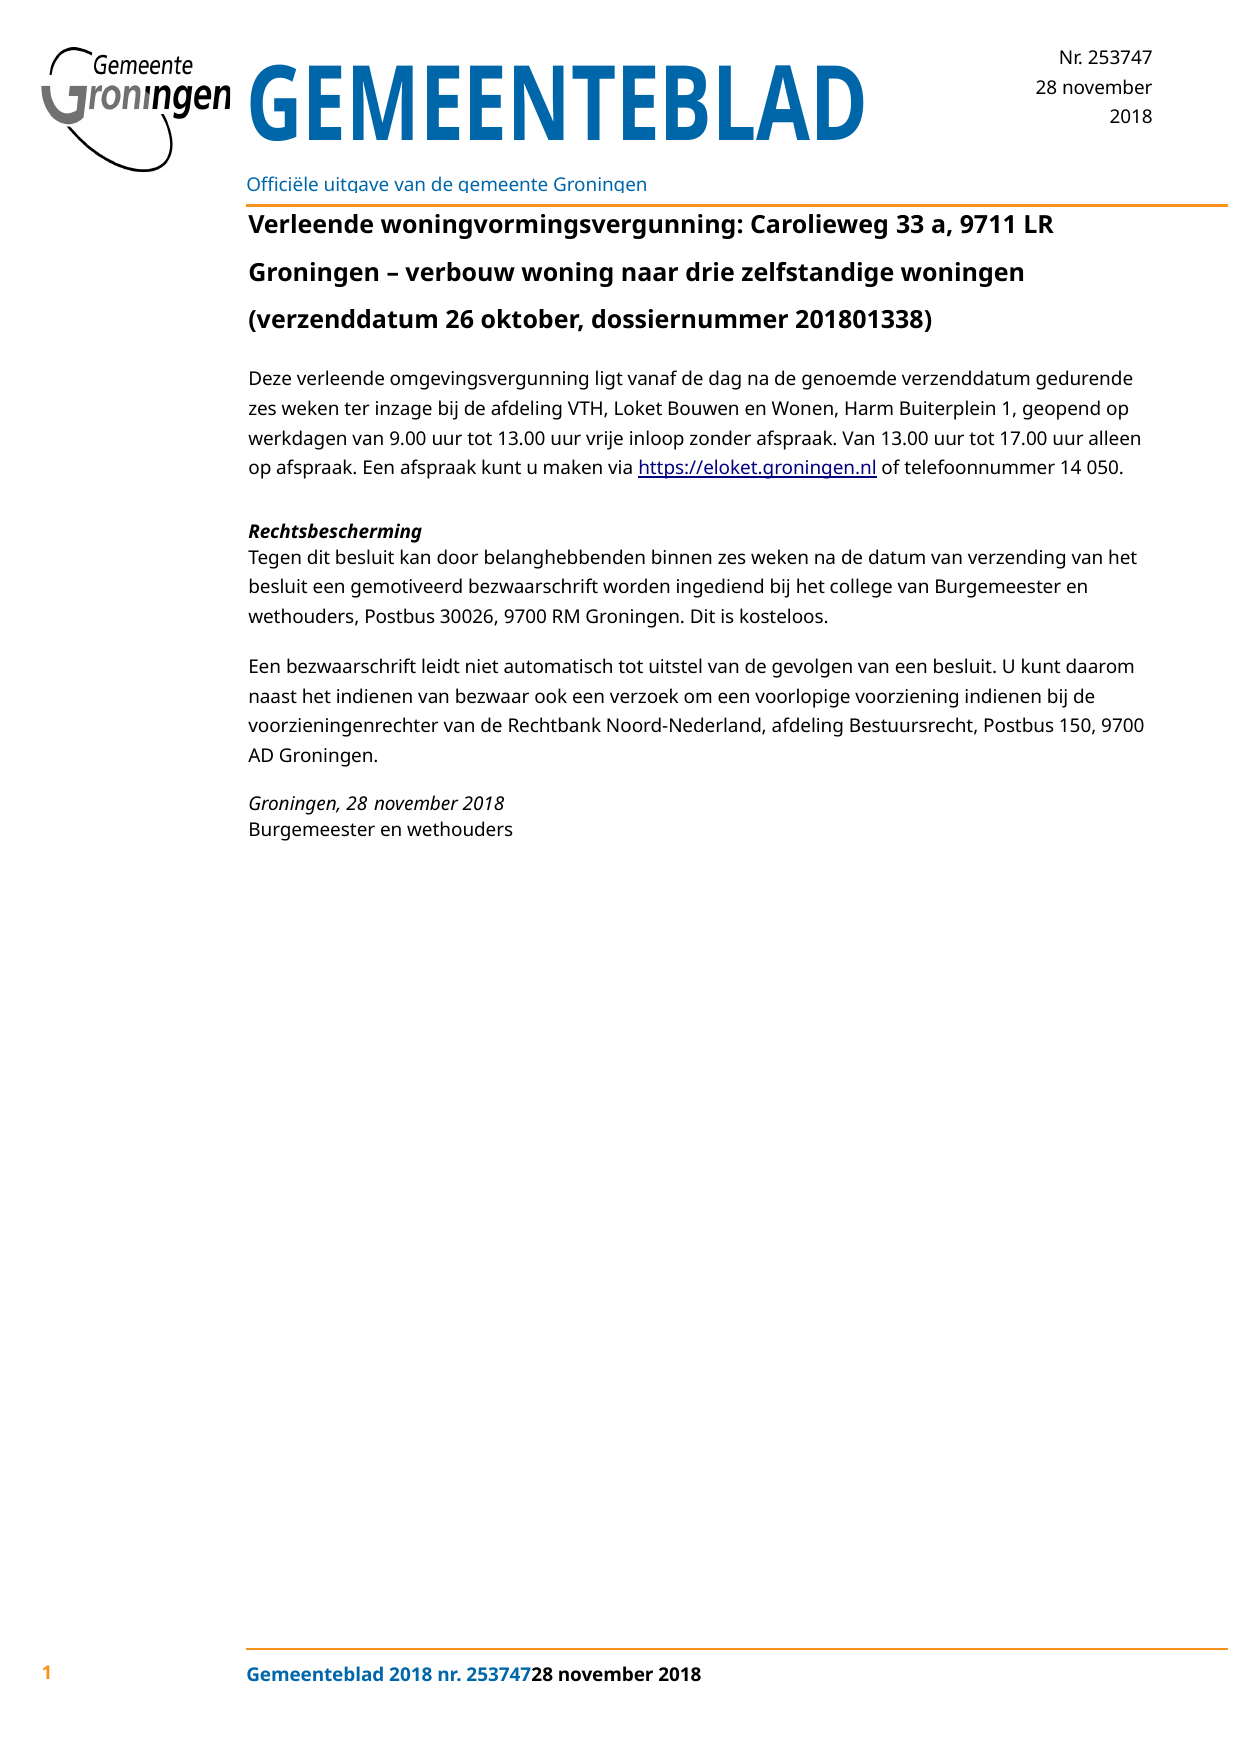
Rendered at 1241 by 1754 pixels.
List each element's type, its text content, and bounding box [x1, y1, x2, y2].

text Tegen dit besluit kan door belanghebbenden binnen zes weken na de datum van verzending van het besluit een gemotiveerd bezwaarschrift worden ingediend bij het college van Burgemeester en wethouders, Postbus 30026, 9700 RM Groningen. Dit is kosteloos. [248, 544, 1152, 629]
picture [41, 47, 231, 172]
text Verleende woningvormingsvergunning: Carolieweg 33 a, 9711 LR Groningen – verbouw woning naar drie zelfstandige woningen (verzenddatum 26 oktober, dossiernummer 201801338) [248, 207, 1152, 336]
text Een bezwaarschrift leidt niet automatisch tot uitstel van de gevolgen van een besluit. U kunt daarom naast het indienen van bezwaar ook een verzoek om een voorlopige voorziening indienen bij de voorzieningenrechter van de Rechtbank Noord-Nederland, afdeling Bestuursrecht, Postbus 150, 9700 AD Groningen. [248, 653, 1152, 768]
text Groningen, 28 november 2018 [248, 790, 1152, 816]
text Rechtsbescherming [248, 518, 1152, 544]
text Burgemeester en wethouders [248, 816, 1152, 842]
text Deze verleende omgevingsvergunning ligt vanaf de dag na de genoemde verzenddatum gedurende zes weken ter inzage bij de afdeling VTH, Loket Bouwen en Wonen, Harm Buiterplein 1, geopend op werkdagen van 9.00 uur tot 13.00 uur vrije inloop zonder afspraak. Van 13.00 uur tot 17.00 uur alleen op afspraak. Een afspraak kunt u maken via https://eloket.groningen.nl of telefoonnummer 14 050. [248, 366, 1152, 480]
